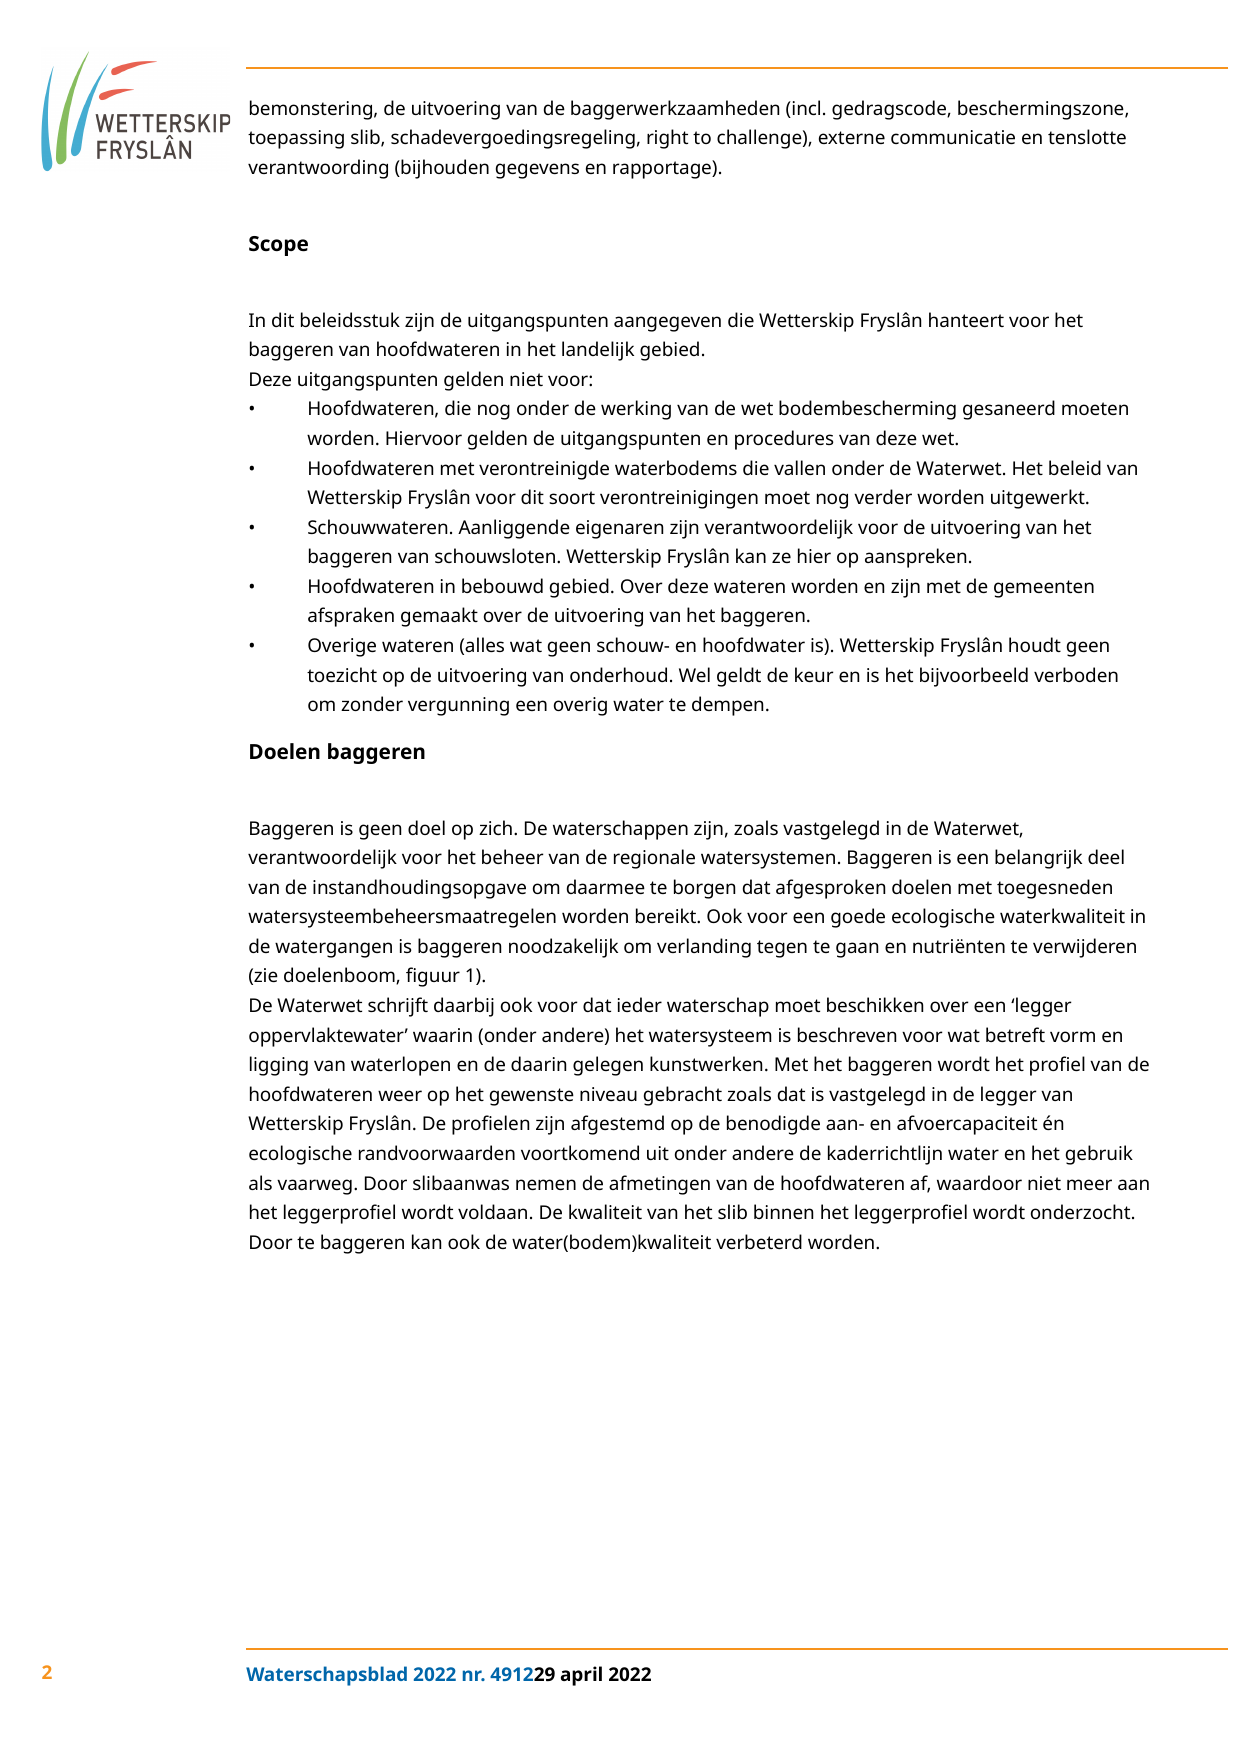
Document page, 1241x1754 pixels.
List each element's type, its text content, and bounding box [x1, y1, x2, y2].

list Overige wateren (alles wat geen schouw- en hoofdwater is). Wetterskip Fryslân houdt geen toezicht op de uitvoering van onderhoud. Wel geldt de keur en is het bijvoorbeeld verboden om zonder vergunning een overig water te dempen. [248, 632, 1152, 717]
text De Waterwet schrijft daarbij ook voor dat ieder waterschap moet beschikken over een ‘legger oppervlaktewater’ waarin (onder andere) het watersysteem is beschreven voor wat betreft vorm en ligging van waterlopen en de daarin gelegen kunstwerken. Met het baggeren wordt het profiel van de hoofdwateren weer op het gewenste niveau gebracht zoals dat is vastgelegd in de legger van Wetterskip Fryslân. De profielen zijn afgestemd op de benodigde aan- en afvoercapaciteit én ecologische randvoorwaarden voortkomend uit onder andere de kaderrichtlijn water en het gebruik als vaarweg. Door slibaanwas nemen de afmetingen van de hoofdwateren af, waardoor niet meer aan het leggerprofiel wordt voldaan. De kwaliteit van het slib binnen het leggerprofiel wordt onderzocht. Door te baggeren kan ook de water(bodem)kwaliteit verbeterd worden. [248, 992, 1152, 1255]
picture [41, 47, 231, 172]
text Baggeren is geen doel op zich. De waterschappen zijn, zoals vastgelegd in de Waterwet, verantwoordelijk voor het beheer van de regionale watersystemen. Baggeren is een belangrijk deel van de instandhoudingsopgave om daarmee te borgen dat afgesproken doelen met toegesneden watersysteembeheersmaatregelen worden bereikt. Ook voor een goede ecologische waterkwaliteit in de watergangen is baggeren noodzakelijk om verlanding tegen te gaan en nutriënten te verwijderen (zie doelenboom, figuur 1). [248, 815, 1152, 988]
list Hoofdwateren, die nog onder de werking van de wet bodembescherming gesaneerd moeten worden. Hiervoor gelden de uitgangspunten en procedures van deze wet. [248, 396, 1152, 451]
list Schouwwateren. Aanliggende eigenaren zijn verantwoordelijk voor de uitvoering van het baggeren van schouwsloten. Wetterskip Fryslân kan ze hier op aanspreken. [248, 514, 1152, 569]
text Scope [248, 229, 1152, 258]
text Deze uitgangspunten gelden niet voor: [248, 366, 1152, 392]
list Hoofdwateren met verontreinigde waterbodems die vallen onder de Waterwet. Het beleid van Wetterskip Fryslân voor dit soort verontreinigingen moet nog verder worden uitgewerkt. [248, 455, 1152, 510]
text bemonstering, de uitvoering van de baggerwerkzaamheden (incl. gedragscode, beschermingszone, toepassing slib, schadevergoedingsregeling, right to challenge), externe communicatie en tenslotte verantwoording (bijhouden gegevens en rapportage). [248, 95, 1152, 180]
text In dit beleidsstuk zijn de uitgangspunten aangegeven die Wetterskip Fryslân hanteert voor het baggeren van hoofdwateren in het landelijk gebied. [248, 307, 1152, 362]
text Doelen baggeren [248, 737, 1152, 766]
list Hoofdwateren in bebouwd gebied. Over deze wateren worden en zijn met de gemeenten afspraken gemaakt over de uitvoering van het baggeren. [248, 573, 1152, 628]
